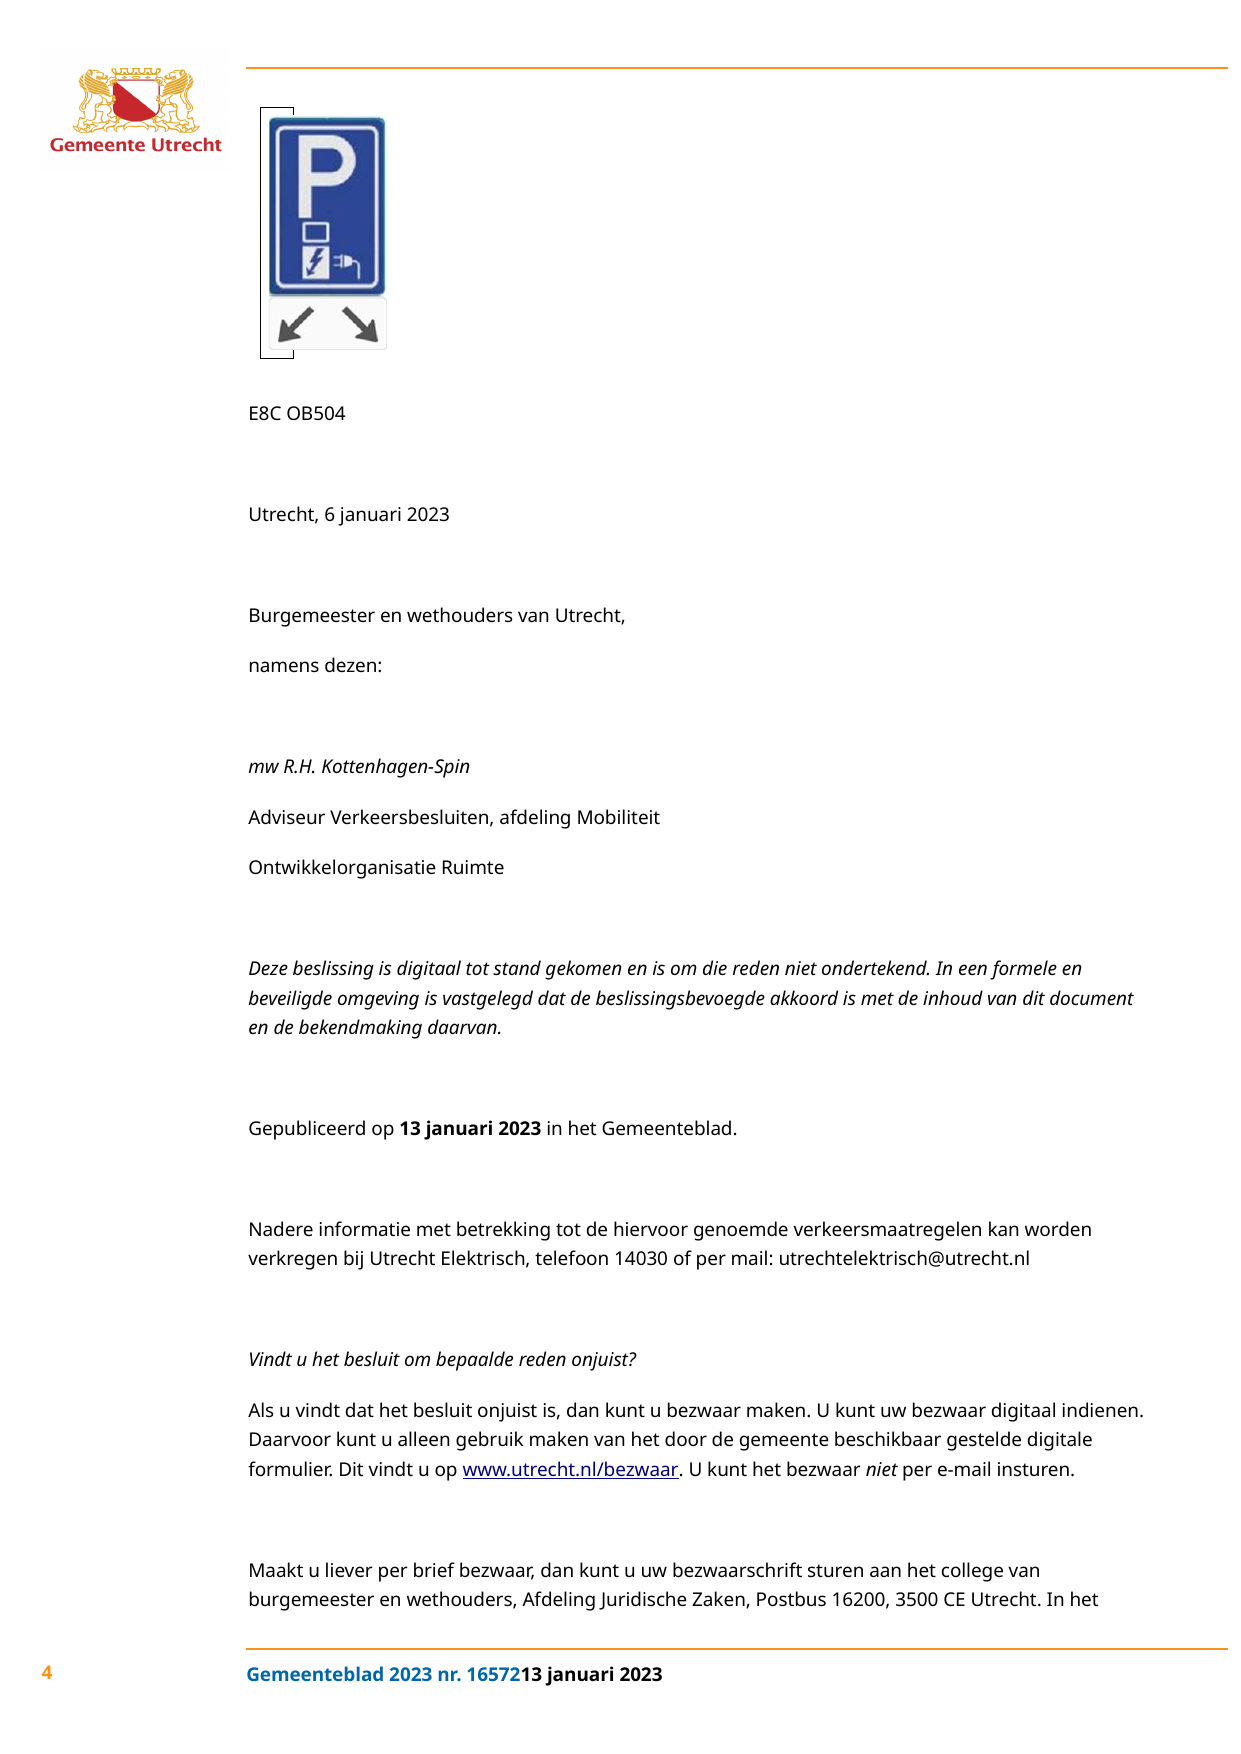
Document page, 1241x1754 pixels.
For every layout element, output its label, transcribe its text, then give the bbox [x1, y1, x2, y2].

text Burgemeester en wethouders van Utrecht, [248, 602, 1152, 628]
text Utrecht, 6 januari 2023 [248, 501, 1152, 527]
text Adviseur Verkeersbesluiten, afdeling Mobiliteit [248, 804, 1152, 830]
text Deze beslissing is digitaal tot stand gekomen en is om die reden niet ondertekend. In een formele en beveiligde omgeving is vastgelegd dat de beslissingsbevoegde akkoord is met de inhoud van dit document en de bekendmaking daarvan. [248, 955, 1152, 1040]
text mw R.H. Kottenhagen-Spin [248, 753, 1152, 779]
text Vindt u het besluit om bepaalde reden onjuist? [248, 1346, 1152, 1372]
picture [41, 47, 231, 172]
text Nadere informatie met betrekking tot de hiervoor genoemde verkeersmaatregelen kan worden verkregen bij Utrecht Elektrisch, telefoon 14030 of per mail: utrechtelektrisch@utrecht.nl [248, 1216, 1152, 1271]
text namens dezen: [248, 653, 1152, 678]
text Als u vindt dat het besluit onjuist is, dan kunt u bezwaar maken. U kunt uw bezwaar digitaal indienen. Daarvoor kunt u alleen gebruik maken van het door de gemeente beschikbaar gestelde digitale formulier. Dit vindt u op www.utrecht.nl/bezwaar. U kunt het bezwaar niet per e-mail insturen. [248, 1397, 1152, 1482]
picture [268, 115, 387, 350]
text Ontwikkelorganisatie Ruimte [248, 854, 1152, 880]
text E8C OB504 [248, 401, 1152, 426]
text Maakt u liever per brief bezwaar, dan kunt u uw bezwaarschrift sturen aan het college van burgemeester en wethouders, Afdeling Juridische Zaken, Postbus 16200, 3500 CE Utrecht. In het [248, 1557, 1152, 1612]
text Gepubliceerd op 13 januari 2023 in het Gemeenteblad. [248, 1115, 1152, 1141]
